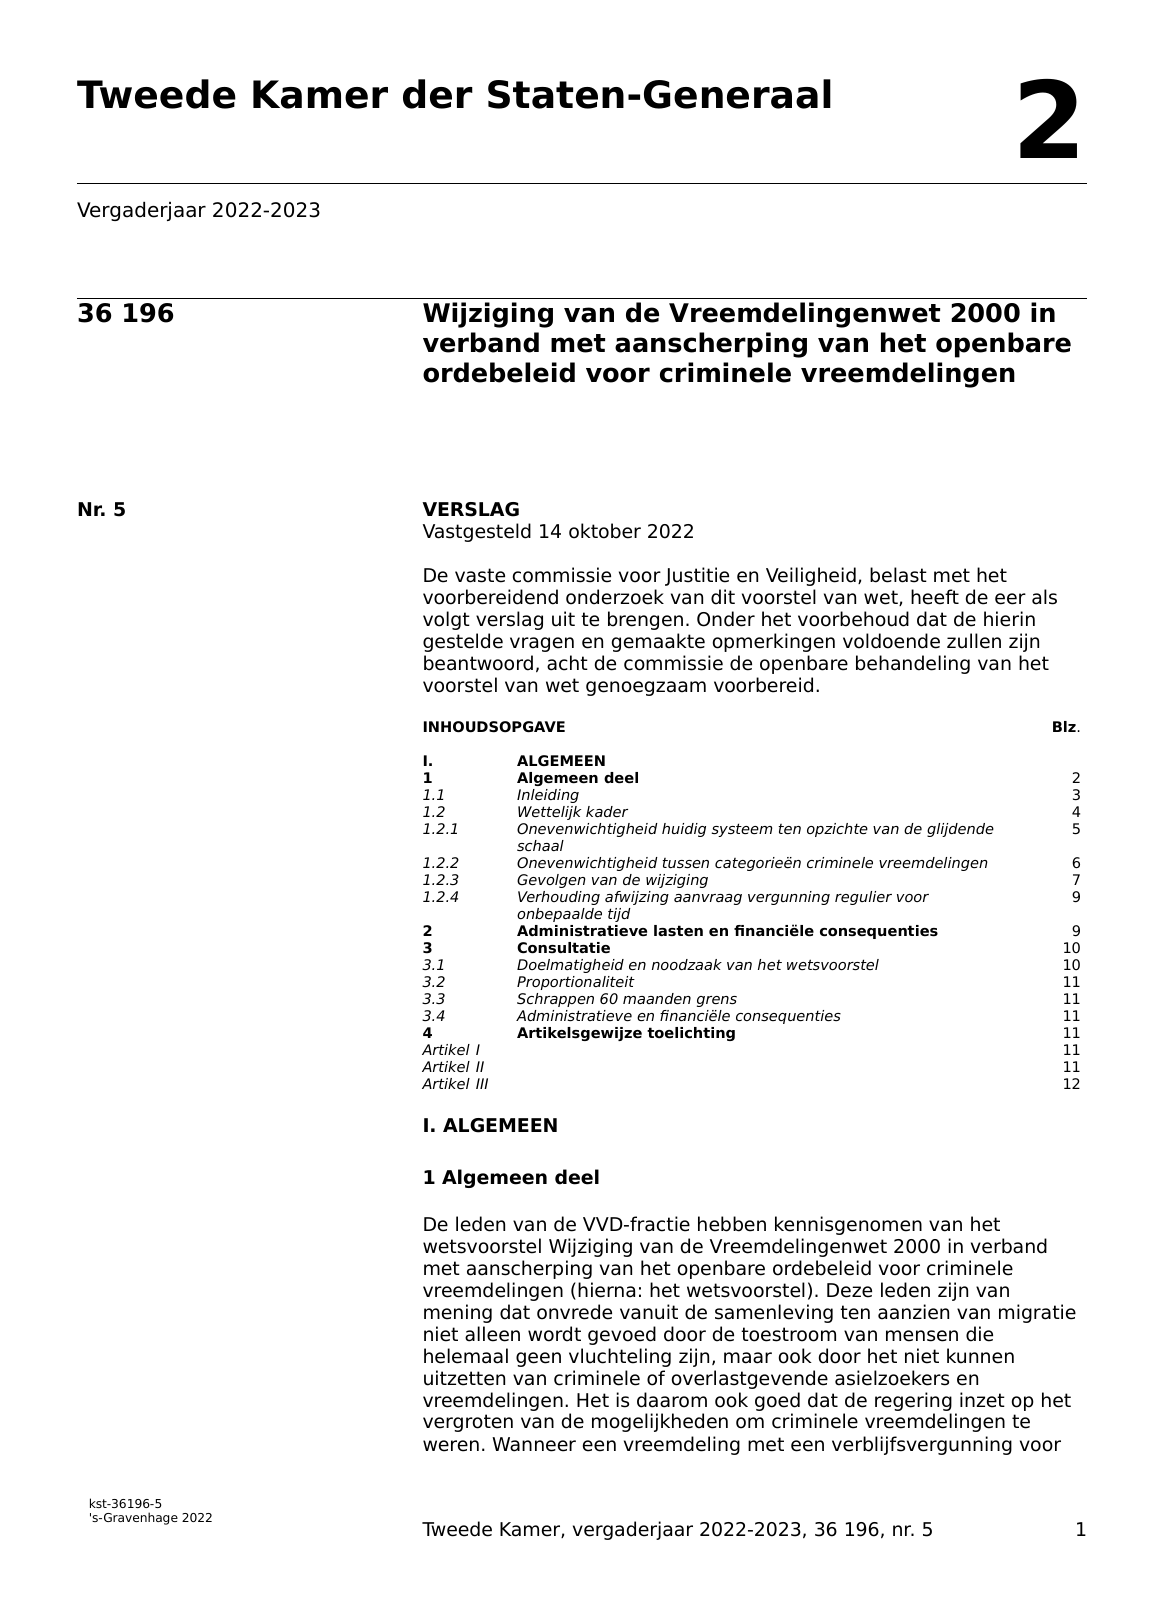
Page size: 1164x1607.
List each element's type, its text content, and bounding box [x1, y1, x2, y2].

subtitle 36 196 Wijziging van de Vreemdelingenwet 2000 in verband met aanscherping van het openbare ordebeleid voor criminele vreemdelingen [77, 299, 1087, 388]
table_header 2 [886, 59, 1087, 183]
table_header INHOUDSOPGAVE [422, 719, 1013, 736]
table_cell Inleiding [511, 787, 1013, 804]
table_cell [1013, 753, 1087, 770]
table_cell [422, 736, 511, 753]
table_cell 3.1 [422, 957, 511, 974]
table_cell 3.3 [422, 991, 511, 1008]
table_cell 1.2.2 [422, 855, 511, 872]
table_cell Onevenwichtigheid tussen categorieën criminele vreemdelingen [511, 855, 1013, 872]
table_cell Algemeen deel [511, 770, 1013, 787]
table_cell 1.1 [422, 787, 511, 804]
table_cell Artikel I [422, 1042, 511, 1058]
table_cell 3 [1013, 787, 1087, 804]
table_cell 11 [1013, 1059, 1087, 1076]
table_cell 11 [1013, 1025, 1087, 1042]
table_header Blz. [1013, 719, 1087, 736]
table_cell [511, 1059, 1013, 1076]
table_cell Artikel III [422, 1076, 511, 1092]
table_cell Consultatie [511, 940, 1013, 957]
table_cell 3.4 [422, 1008, 511, 1024]
table_cell 9 [1013, 889, 1087, 923]
subtitle 1 Algemeen deel [422, 1167, 1087, 1189]
table_cell 9 [1013, 923, 1087, 940]
table_cell Doelmatigheid en noodzaak van het wetsvoorstel [511, 957, 1013, 974]
table_cell 10 [1013, 957, 1087, 974]
text 's-Gravenhage 2022 [88, 1511, 323, 1525]
table_cell Gevolgen van de wijziging [511, 872, 1013, 889]
table_cell 4 [1013, 804, 1087, 821]
table_cell I. [422, 753, 511, 770]
table_cell 12 [1013, 1076, 1087, 1092]
table_cell 2 [422, 923, 511, 940]
table_cell [1013, 736, 1087, 753]
text Vastgesteld 14 oktober 2022 [422, 521, 1087, 543]
table_cell Wettelijk kader [511, 804, 1013, 821]
table_cell [511, 1042, 1013, 1058]
table_cell 6 [1013, 855, 1087, 872]
subtitle I. ALGEMEEN [422, 1115, 1087, 1137]
text kst-36196-5 [88, 1497, 323, 1511]
table_cell Vergaderjaar 2022-2023 [77, 184, 1087, 298]
table_cell 10 [1013, 940, 1087, 957]
table_cell Artikelsgewijze toelichting [511, 1025, 1013, 1042]
table_cell Administratieve lasten en financiële consequenties [511, 923, 1013, 940]
table_cell Onevenwichtigheid huidig systeem ten opzichte van de glijdende schaal [511, 821, 1013, 855]
table_cell Proportionaliteit [511, 974, 1013, 991]
table_cell ALGEMEEN [511, 753, 1013, 770]
table_cell Verhouding afwijzing aanvraag vergunning regulier voor onbepaalde tijd [511, 889, 1013, 923]
table_cell 11 [1013, 991, 1087, 1008]
table_cell 11 [1013, 1008, 1087, 1024]
subtitle Nr. 5 VERSLAG [77, 499, 1087, 521]
table_cell 11 [1013, 974, 1087, 991]
table_cell 2 [1013, 770, 1087, 787]
table_cell 1.2.3 [422, 872, 511, 889]
table_cell 1.2 [422, 804, 511, 821]
table_cell 3 [422, 940, 511, 957]
table_cell Schrappen 60 maanden grens [511, 991, 1013, 1008]
table_cell 7 [1013, 872, 1087, 889]
text De leden van de VVD-fractie hebben kennisgenomen van het wetsvoorstel Wijziging van de Vreemdelingenwet 2000 in verband met aanscherping van het openbare ordebeleid voor criminele vreemdelingen (hierna: het wetsvoorstel). Deze leden zijn van mening dat onvrede vanuit de samenleving ten aanzien van migratie niet alleen wordt gevoed door de toestroom van mensen die helemaal geen vluchteling zijn, maar ook door het niet kunnen uitzetten van criminele of overlastgevende asielzoekers en vreemdelingen. Het is daarom ook goed dat de regering inzet op het vergroten van de mogelijkheden om criminele vreemdelingen te weren. Wanneer een vreemdeling met een verblijfsvergunning voor [422, 1214, 1087, 1455]
table_header Tweede Kamer der Staten-Generaal [77, 59, 886, 183]
table_cell 1 [422, 770, 511, 787]
table_cell 5 [1013, 821, 1087, 855]
table_cell [511, 1076, 1013, 1092]
table_cell 1.2.4 [422, 889, 511, 923]
table_cell [511, 736, 1013, 753]
text De vaste commissie voor Justitie en Veiligheid, belast met het voorbereidend onderzoek van dit voorstel van wet, heeft de eer als volgt verslag uit te brengen. Onder het voorbehoud dat de hierin gestelde vragen en gemaakte opmerkingen voldoende zullen zijn beantwoord, acht de commissie de openbare behandeling van het voorstel van wet genoegzaam voorbereid. [422, 565, 1087, 697]
table_cell Artikel II [422, 1059, 511, 1076]
table_cell 3.2 [422, 974, 511, 991]
table_cell Administratieve en financiële consequenties [511, 1008, 1013, 1024]
table_cell 4 [422, 1025, 511, 1042]
table_cell 11 [1013, 1042, 1087, 1058]
table_cell 1.2.1 [422, 821, 511, 855]
